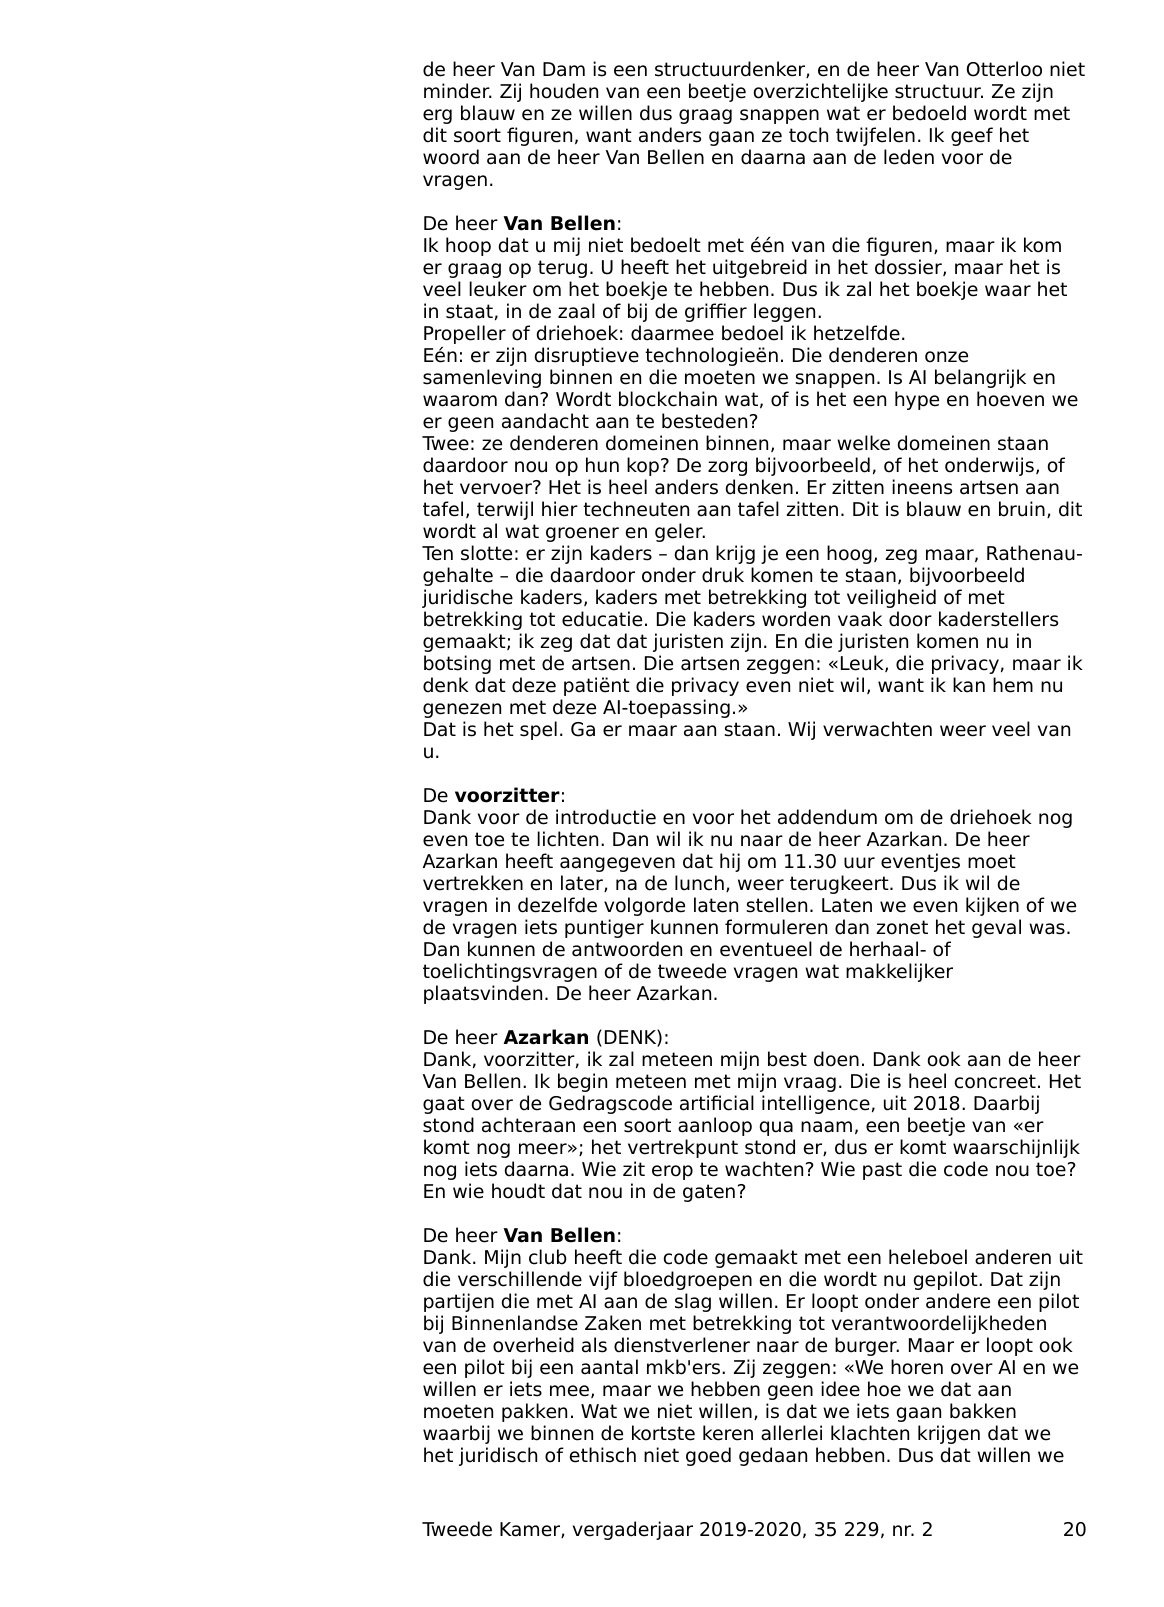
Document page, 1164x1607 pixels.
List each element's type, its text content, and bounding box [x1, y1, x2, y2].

text De voorzitter: [422, 785, 1087, 807]
text Propeller of driehoek: daarmee bedoel ik hetzelfde. [422, 323, 1087, 345]
text De heer Azarkan (DENK): [422, 1027, 1087, 1049]
text Eén: er zijn disruptieve technologieën. Die denderen onze samenleving binnen en die moeten we snappen. Is AI belangrijk en waarom dan? Wordt blockchain wat, of is het een hype en hoeven we er geen aandacht aan te besteden? [422, 345, 1087, 433]
text Dank, voorzitter, ik zal meteen mijn best doen. Dank ook aan de heer Van Bellen. Ik begin meteen met mijn vraag. Die is heel concreet. Het gaat over de Gedragscode artificial intelligence, uit 2018. Daarbij stond achteraan een soort aanloop qua naam, een beetje van «er komt nog meer»; het vertrekpunt stond er, dus er komt waarschijnlijk nog iets daarna. Wie zit erop te wachten? Wie past die code nou toe? En wie houdt dat nou in de gaten? [422, 1049, 1087, 1203]
text Dat is het spel. Ga er maar aan staan. Wij verwachten weer veel van u. [422, 719, 1087, 763]
text Ik hoop dat u mij niet bedoelt met één van die figuren, maar ik kom er graag op terug. U heeft het uitgebreid in het dossier, maar het is veel leuker om het boekje te hebben. Dus ik zal het boekje waar het in staat, in de zaal of bij de griffier leggen. [422, 235, 1087, 323]
text de heer Van Dam is een structuurdenker, en de heer Van Otterloo niet minder. Zij houden van een beetje overzichtelijke structuur. Ze zijn erg blauw en ze willen dus graag snappen wat er bedoeld wordt met dit soort figuren, want anders gaan ze toch twijfelen. Ik geef het woord aan de heer Van Bellen en daarna aan de leden voor de vragen. [422, 59, 1087, 191]
text Dank. Mijn club heeft die code gemaakt met een heleboel anderen uit die verschillende vijf bloedgroepen en die wordt nu gepilot. Dat zijn partijen die met AI aan de slag willen. Er loopt onder andere een pilot bij Binnenlandse Zaken met betrekking tot verantwoordelijkheden van de overheid als dienstverlener naar de burger. Maar er loopt ook een pilot bij een aantal mkb'ers. Zij zeggen: «We horen over AI en we willen er iets mee, maar we hebben geen idee hoe we dat aan moeten pakken. Wat we niet willen, is dat we iets gaan bakken waarbij we binnen de kortste keren allerlei klachten krijgen dat we het juridisch of ethisch niet goed gedaan hebben. Dus dat willen we [422, 1247, 1087, 1467]
text De heer Van Bellen: [422, 1225, 1087, 1247]
text Twee: ze denderen domeinen binnen, maar welke domeinen staan daardoor nou op hun kop? De zorg bijvoorbeeld, of het onderwijs, of het vervoer? Het is heel anders denken. Er zitten ineens artsen aan tafel, terwijl hier techneuten aan tafel zitten. Dit is blauw en bruin, dit wordt al wat groener en geler. [422, 433, 1087, 543]
text Ten slotte: er zijn kaders – dan krijg je een hoog, zeg maar, Rathenau-gehalte – die daardoor onder druk komen te staan, bijvoorbeeld juridische kaders, kaders met betrekking tot veiligheid of met betrekking tot educatie. Die kaders worden vaak door kaderstellers gemaakt; ik zeg dat dat juristen zijn. En die juristen komen nu in botsing met de artsen. Die artsen zeggen: «Leuk, die privacy, maar ik denk dat deze patiënt die privacy even niet wil, want ik kan hem nu genezen met deze AI-toepassing.» [422, 543, 1087, 719]
text De heer Van Bellen: [422, 213, 1087, 235]
text Dank voor de introductie en voor het addendum om de driehoek nog even toe te lichten. Dan wil ik nu naar de heer Azarkan. De heer Azarkan heeft aangegeven dat hij om 11.30 uur eventjes moet vertrekken en later, na de lunch, weer terugkeert. Dus ik wil de vragen in dezelfde volgorde laten stellen. Laten we even kijken of we de vragen iets puntiger kunnen formuleren dan zonet het geval was. Dan kunnen de antwoorden en eventueel de herhaal- of toelichtingsvragen of de tweede vragen wat makkelijker plaatsvinden. De heer Azarkan. [422, 807, 1087, 1004]
